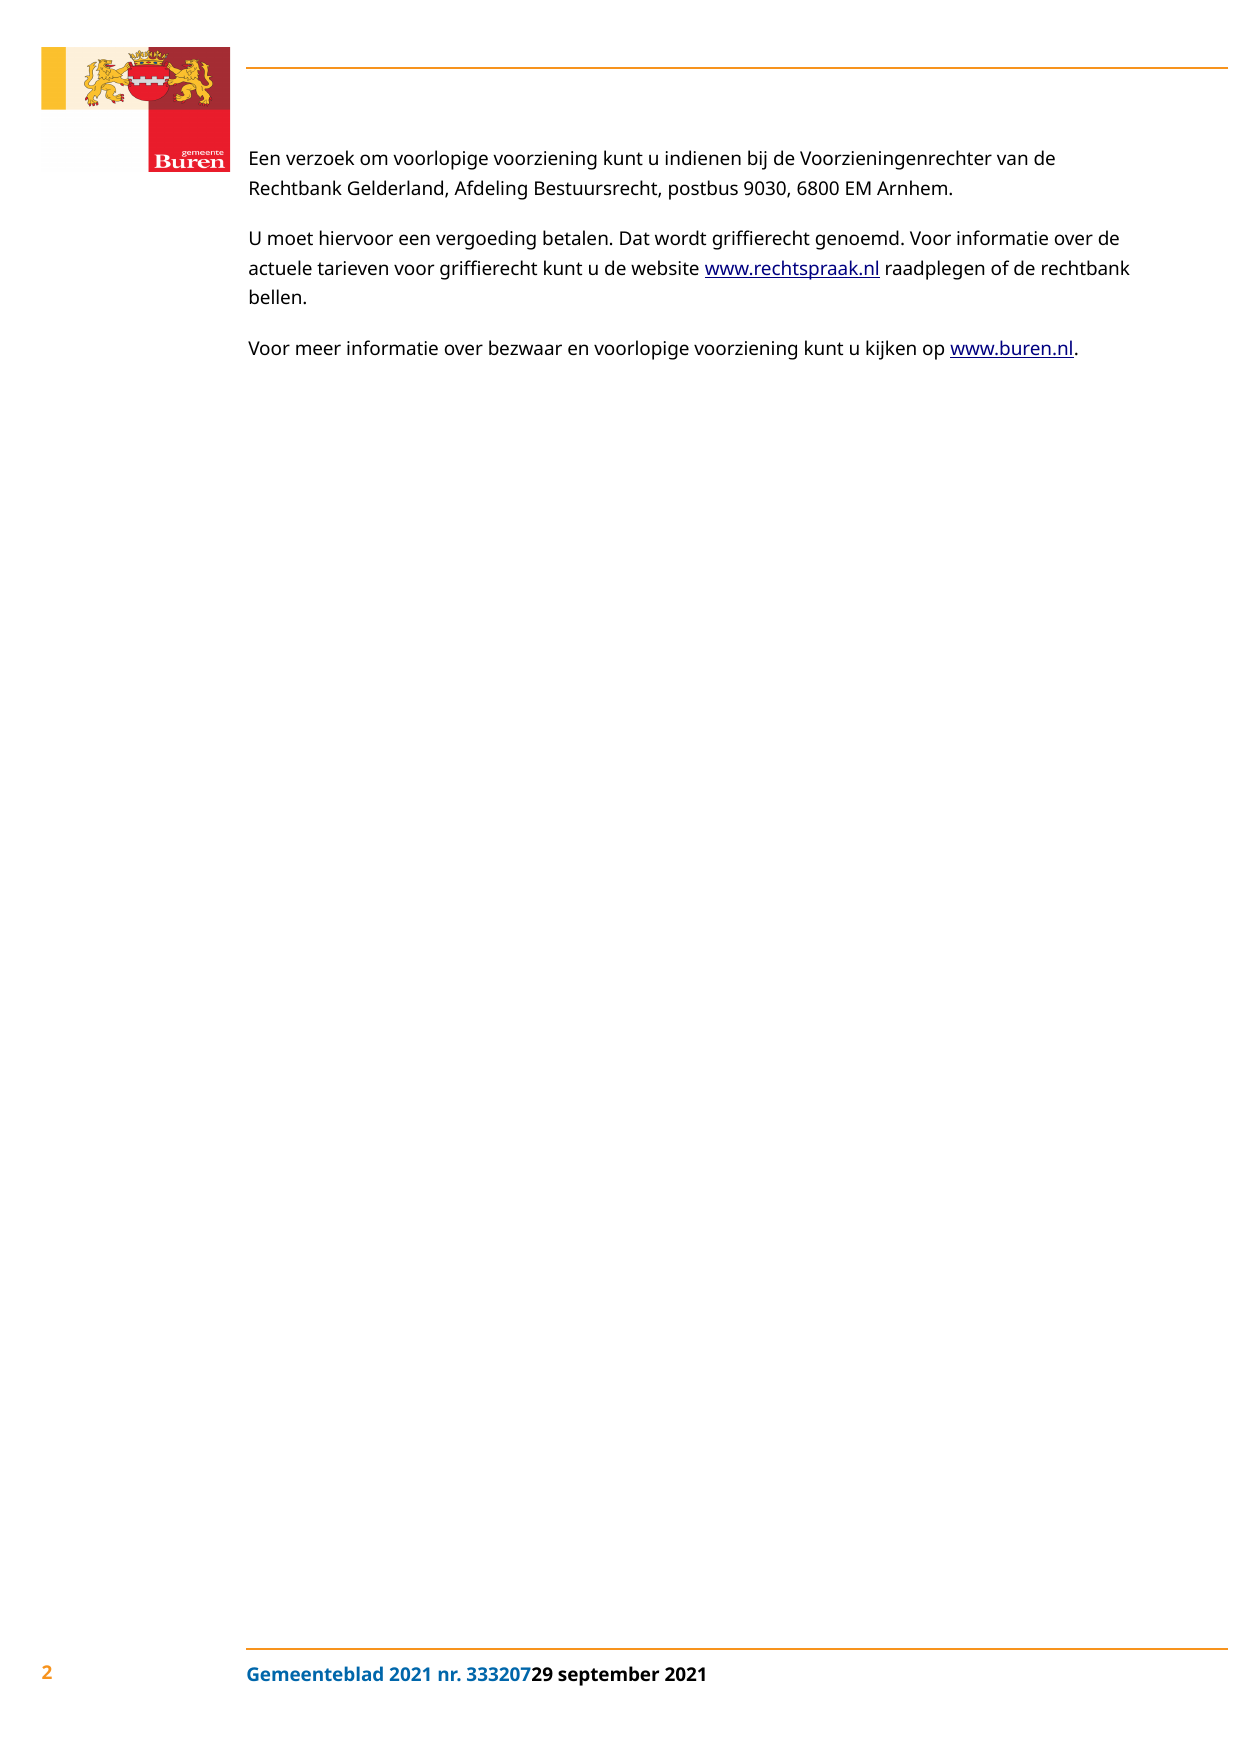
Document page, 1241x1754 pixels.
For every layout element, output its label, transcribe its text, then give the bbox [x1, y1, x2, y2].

text Een verzoek om voorlopige voorziening kunt u indienen bij de Voorzieningenrechter van de Rechtbank Gelderland, Afdeling Bestuursrecht, postbus 9030, 6800 EM Arnhem. [248, 145, 1152, 201]
text Voor meer informatie over bezwaar en voorlopige voorziening kunt u kijken op www.buren.nl. [248, 335, 1152, 361]
picture [41, 47, 231, 172]
text U moet hiervoor een vergoeding betalen. Dat wordt griffierecht genoemd. Voor informatie over de actuele tarieven voor griffierecht kunt u de website www.rechtspraak.nl raadplegen of de rechtbank bellen. [248, 225, 1152, 310]
